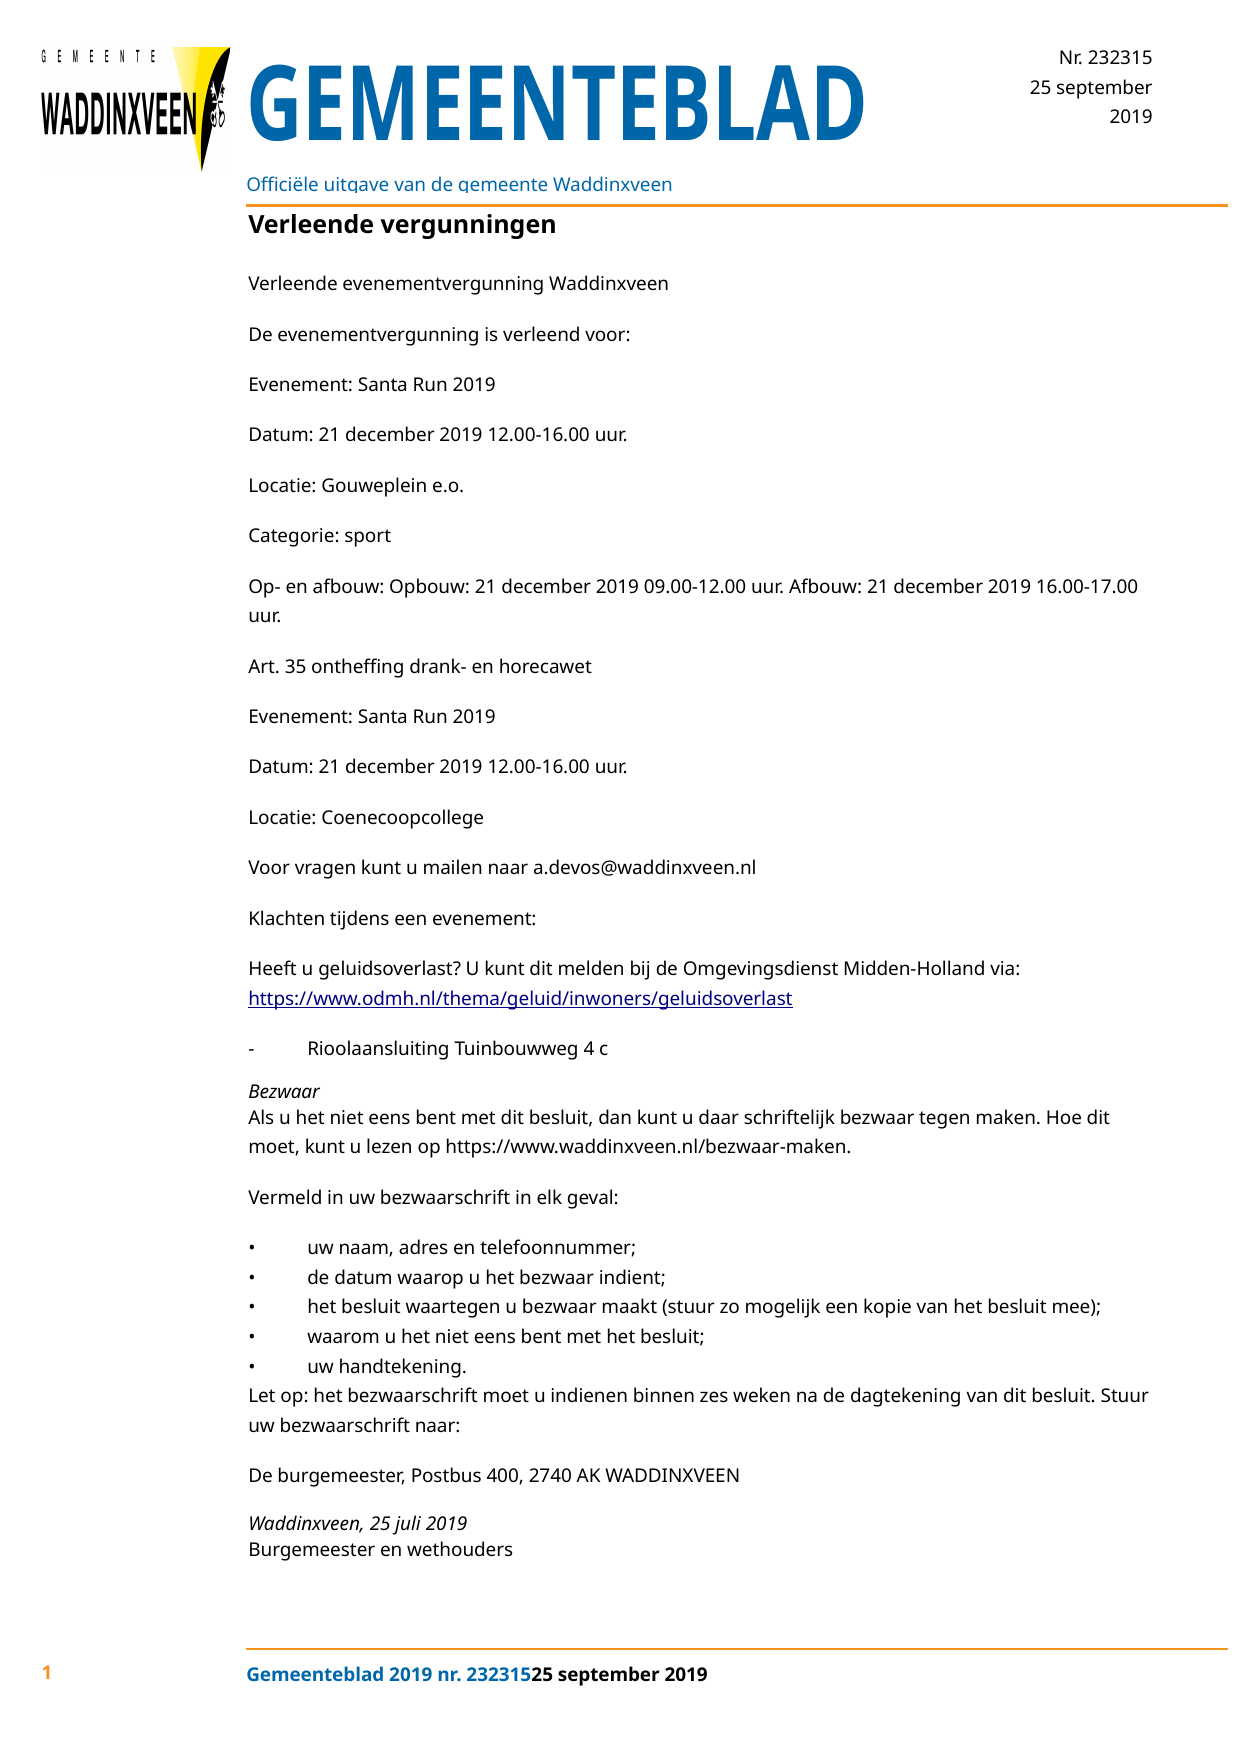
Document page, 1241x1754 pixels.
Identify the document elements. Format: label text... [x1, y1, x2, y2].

text Categorie: sport [248, 522, 1152, 548]
text Als u het niet eens bent met dit besluit, dan kunt u daar schriftelijk bezwaar tegen maken. Hoe dit moet, kunt u lezen op https://www.waddinxveen.nl/bezwaar-maken. [248, 1104, 1152, 1159]
text Vermeld in uw bezwaarschrift in elk geval: [248, 1184, 1152, 1210]
text Datum: 21 december 2019 12.00-16.00 uur. [248, 422, 1152, 447]
text Burgemeester en wethouders [248, 1536, 1152, 1562]
text Waddinxveen, 25 juli 2019 [248, 1510, 1152, 1536]
list waarom u het niet eens bent met het besluit; [248, 1323, 1152, 1349]
text Op- en afbouw: Opbouw: 21 december 2019 09.00-12.00 uur. Afbouw: 21 december 2019 16.00-17.00 uur. [248, 573, 1152, 628]
list de datum waarop u het bezwaar indient; [248, 1264, 1152, 1290]
text Locatie: Gouweplein e.o. [248, 472, 1152, 498]
text Verleende vergunningen [248, 207, 1152, 241]
list het besluit waartegen u bezwaar maakt (stuur zo mogelijk een kopie van het besluit mee); [248, 1294, 1152, 1319]
text De evenementvergunning is verleend voor: [248, 321, 1152, 346]
text Evenement: Santa Run 2019 [248, 703, 1152, 729]
picture [41, 47, 231, 172]
text Heeft u geluidsoverlast? U kunt dit melden bij de Omgevingsdienst Midden-Holland via: https://www.odmh.nl/thema/geluid/inwoners/geluidsoverlast [248, 955, 1152, 1011]
list uw handtekening. [248, 1353, 1152, 1379]
list Rioolaansluiting Tuinbouwweg 4 c [248, 1035, 1152, 1061]
text Klachten tijdens een evenement: [248, 905, 1152, 931]
text Datum: 21 december 2019 12.00-16.00 uur. [248, 754, 1152, 779]
text Locatie: Coenecoopcollege [248, 804, 1152, 830]
list uw naam, adres en telefoonnummer; [248, 1234, 1152, 1260]
text Bezwaar [248, 1078, 1152, 1104]
text Voor vragen kunt u mailen naar a.devos@waddinxveen.nl [248, 854, 1152, 880]
text Verleende evenementvergunning Waddinxveen [248, 270, 1152, 296]
text De burgemeester, Postbus 400, 2740 AK WADDINXVEEN [248, 1462, 1152, 1488]
text Evenement: Santa Run 2019 [248, 371, 1152, 397]
text Let op: het bezwaarschrift moet u indienen binnen zes weken na de dagtekening van dit besluit. Stuur uw bezwaarschrift naar: [248, 1382, 1152, 1438]
text Art. 35 ontheffing drank- en horecawet [248, 653, 1152, 678]
